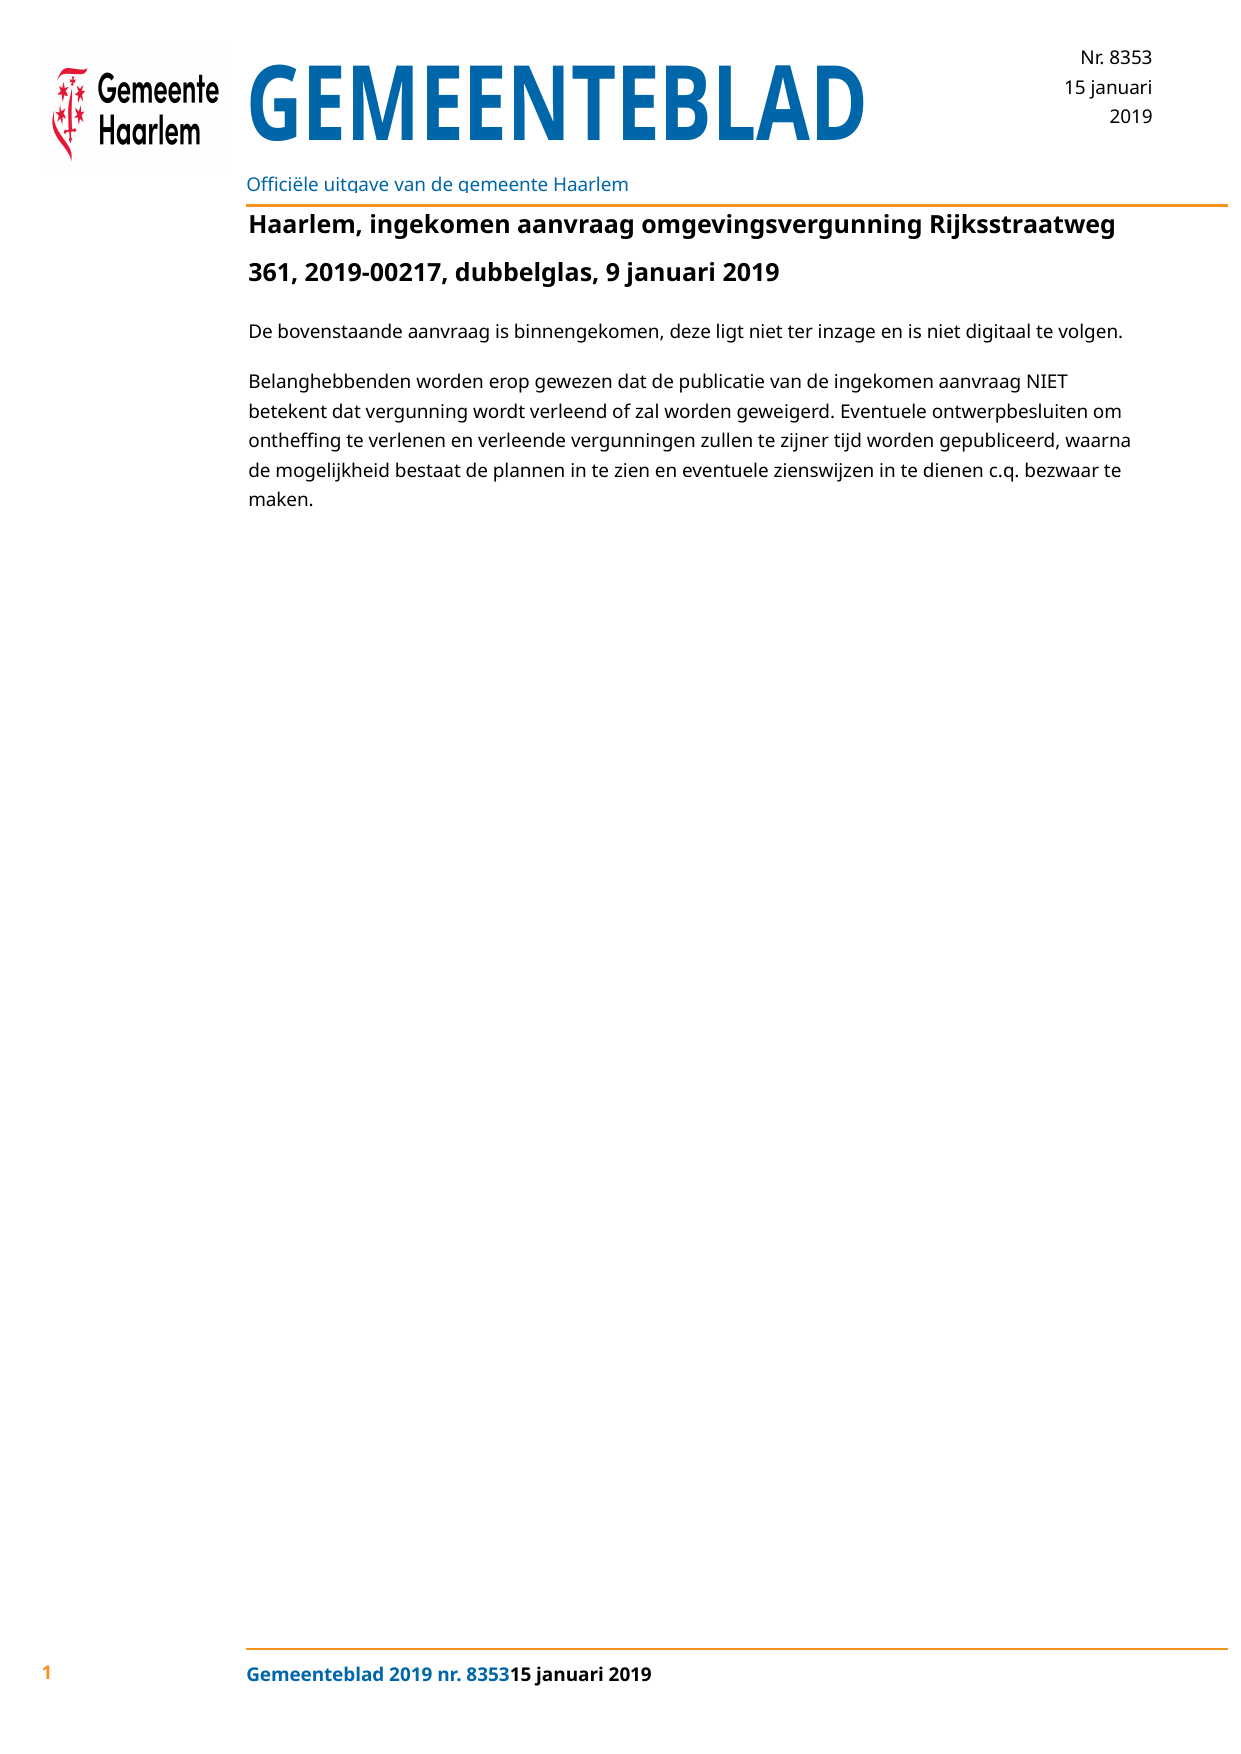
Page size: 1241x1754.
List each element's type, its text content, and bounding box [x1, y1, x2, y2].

text De bovenstaande aanvraag is binnengekomen, deze ligt niet ter inzage en is niet digitaal te volgen. [248, 318, 1152, 344]
picture [41, 47, 231, 172]
text Haarlem, ingekomen aanvraag omgevingsvergunning Rijksstraatweg 361, 2019-00217, dubbelglas, 9 januari 2019 [248, 207, 1152, 288]
text Belanghebbenden worden erop gewezen dat de publicatie van de ingekomen aanvraag NIET betekent dat vergunning wordt verleend of zal worden geweigerd. Eventuele ontwerpbesluiten om ontheffing te verlenen en verleende vergunningen zullen te zijner tijd worden gepubliceerd, waarna de mogelijkheid bestaat de plannen in te zien en eventuele zienswijzen in te dienen c.q. bezwaar te maken. [248, 368, 1152, 512]
